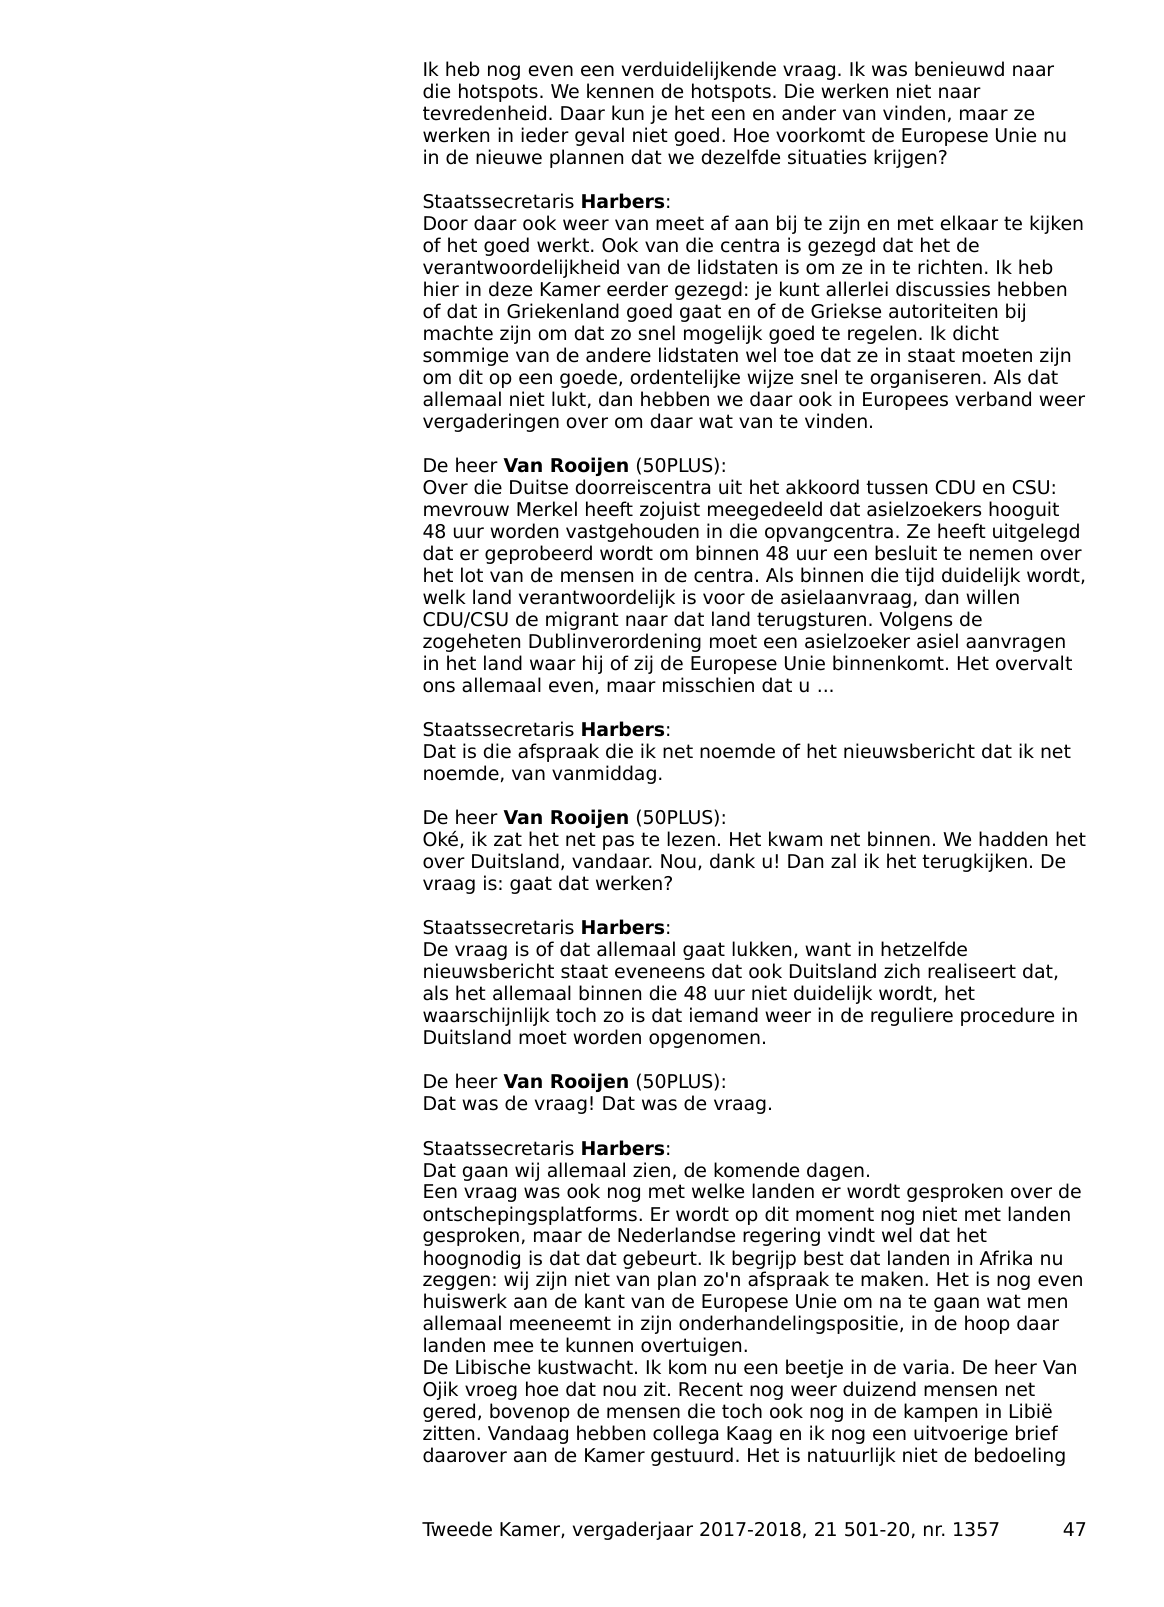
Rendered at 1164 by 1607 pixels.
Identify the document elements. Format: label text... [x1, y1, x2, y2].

text De vraag is of dat allemaal gaat lukken, want in hetzelfde nieuwsbericht staat eveneens dat ook Duitsland zich realiseert dat, als het allemaal binnen die 48 uur niet duidelijk wordt, het waarschijnlijk toch zo is dat iemand weer in de reguliere procedure in Duitsland moet worden opgenomen. [422, 939, 1087, 1049]
text Staatssecretaris Harbers: [422, 719, 1087, 741]
text Dat gaan wij allemaal zien, de komende dagen. [422, 1159, 1087, 1181]
text Dat was de vraag! Dat was de vraag. [422, 1093, 1087, 1115]
text Staatssecretaris Harbers: [422, 1137, 1087, 1159]
text Dat is die afspraak die ik net noemde of het nieuwsbericht dat ik net noemde, van vanmiddag. [422, 741, 1087, 785]
text Een vraag was ook nog met welke landen er wordt gesproken over de ontschepingsplatforms. Er wordt op dit moment nog niet met landen gesproken, maar de Nederlandse regering vindt wel dat het hoognodig is dat dat gebeurt. Ik begrijp best dat landen in Afrika nu zeggen: wij zijn niet van plan zo'n afspraak te maken. Het is nog even huiswerk aan de kant van de Europese Unie om na te gaan wat men allemaal meeneemt in zijn onderhandelingspositie, in de hoop daar landen mee te kunnen overtuigen. [422, 1181, 1087, 1357]
text Over die Duitse doorreiscentra uit het akkoord tussen CDU en CSU: mevrouw Merkel heeft zojuist meegedeeld dat asielzoekers hooguit 48 uur worden vastgehouden in die opvangcentra. Ze heeft uitgelegd dat er geprobeerd wordt om binnen 48 uur een besluit te nemen over het lot van de mensen in de centra. Als binnen die tijd duidelijk wordt, welk land verantwoordelijk is voor de asielaanvraag, dan willen CDU/CSU de migrant naar dat land terugsturen. Volgens de zogeheten Dublinverordening moet een asielzoeker asiel aanvragen in het land waar hij of zij de Europese Unie binnenkomt. Het overvalt ons allemaal even, maar misschien dat u ... [422, 477, 1087, 697]
text De Libische kustwacht. Ik kom nu een beetje in de varia. De heer Van Ojik vroeg hoe dat nou zit. Recent nog weer duizend mensen net gered, bovenop de mensen die toch ook nog in de kampen in Libië zitten. Vandaag hebben collega Kaag en ik nog een uitvoerige brief daarover aan de Kamer gestuurd. Het is natuurlijk niet de bedoeling [422, 1357, 1087, 1467]
text Ik heb nog even een verduidelijkende vraag. Ik was benieuwd naar die hotspots. We kennen de hotspots. Die werken niet naar tevredenheid. Daar kun je het een en ander van vinden, maar ze werken in ieder geval niet goed. Hoe voorkomt de Europese Unie nu in de nieuwe plannen dat we dezelfde situaties krijgen? [422, 59, 1087, 169]
text Door daar ook weer van meet af aan bij te zijn en met elkaar te kijken of het goed werkt. Ook van die centra is gezegd dat het de verantwoordelijkheid van de lidstaten is om ze in te richten. Ik heb hier in deze Kamer eerder gezegd: je kunt allerlei discussies hebben of dat in Griekenland goed gaat en of de Griekse autoriteiten bij machte zijn om dat zo snel mogelijk goed te regelen. Ik dicht sommige van de andere lidstaten wel toe dat ze in staat moeten zijn om dit op een goede, ordentelijke wijze snel te organiseren. Als dat allemaal niet lukt, dan hebben we daar ook in Europees verband weer vergaderingen over om daar wat van te vinden. [422, 213, 1087, 433]
text Oké, ik zat het net pas te lezen. Het kwam net binnen. We hadden het over Duitsland, vandaar. Nou, dank u! Dan zal ik het terugkijken. De vraag is: gaat dat werken? [422, 829, 1087, 895]
text Staatssecretaris Harbers: [422, 917, 1087, 939]
text De heer Van Rooijen (50PLUS): [422, 807, 1087, 829]
text De heer Van Rooijen (50PLUS): [422, 1071, 1087, 1093]
text Staatssecretaris Harbers: [422, 191, 1087, 213]
text De heer Van Rooijen (50PLUS): [422, 455, 1087, 477]
